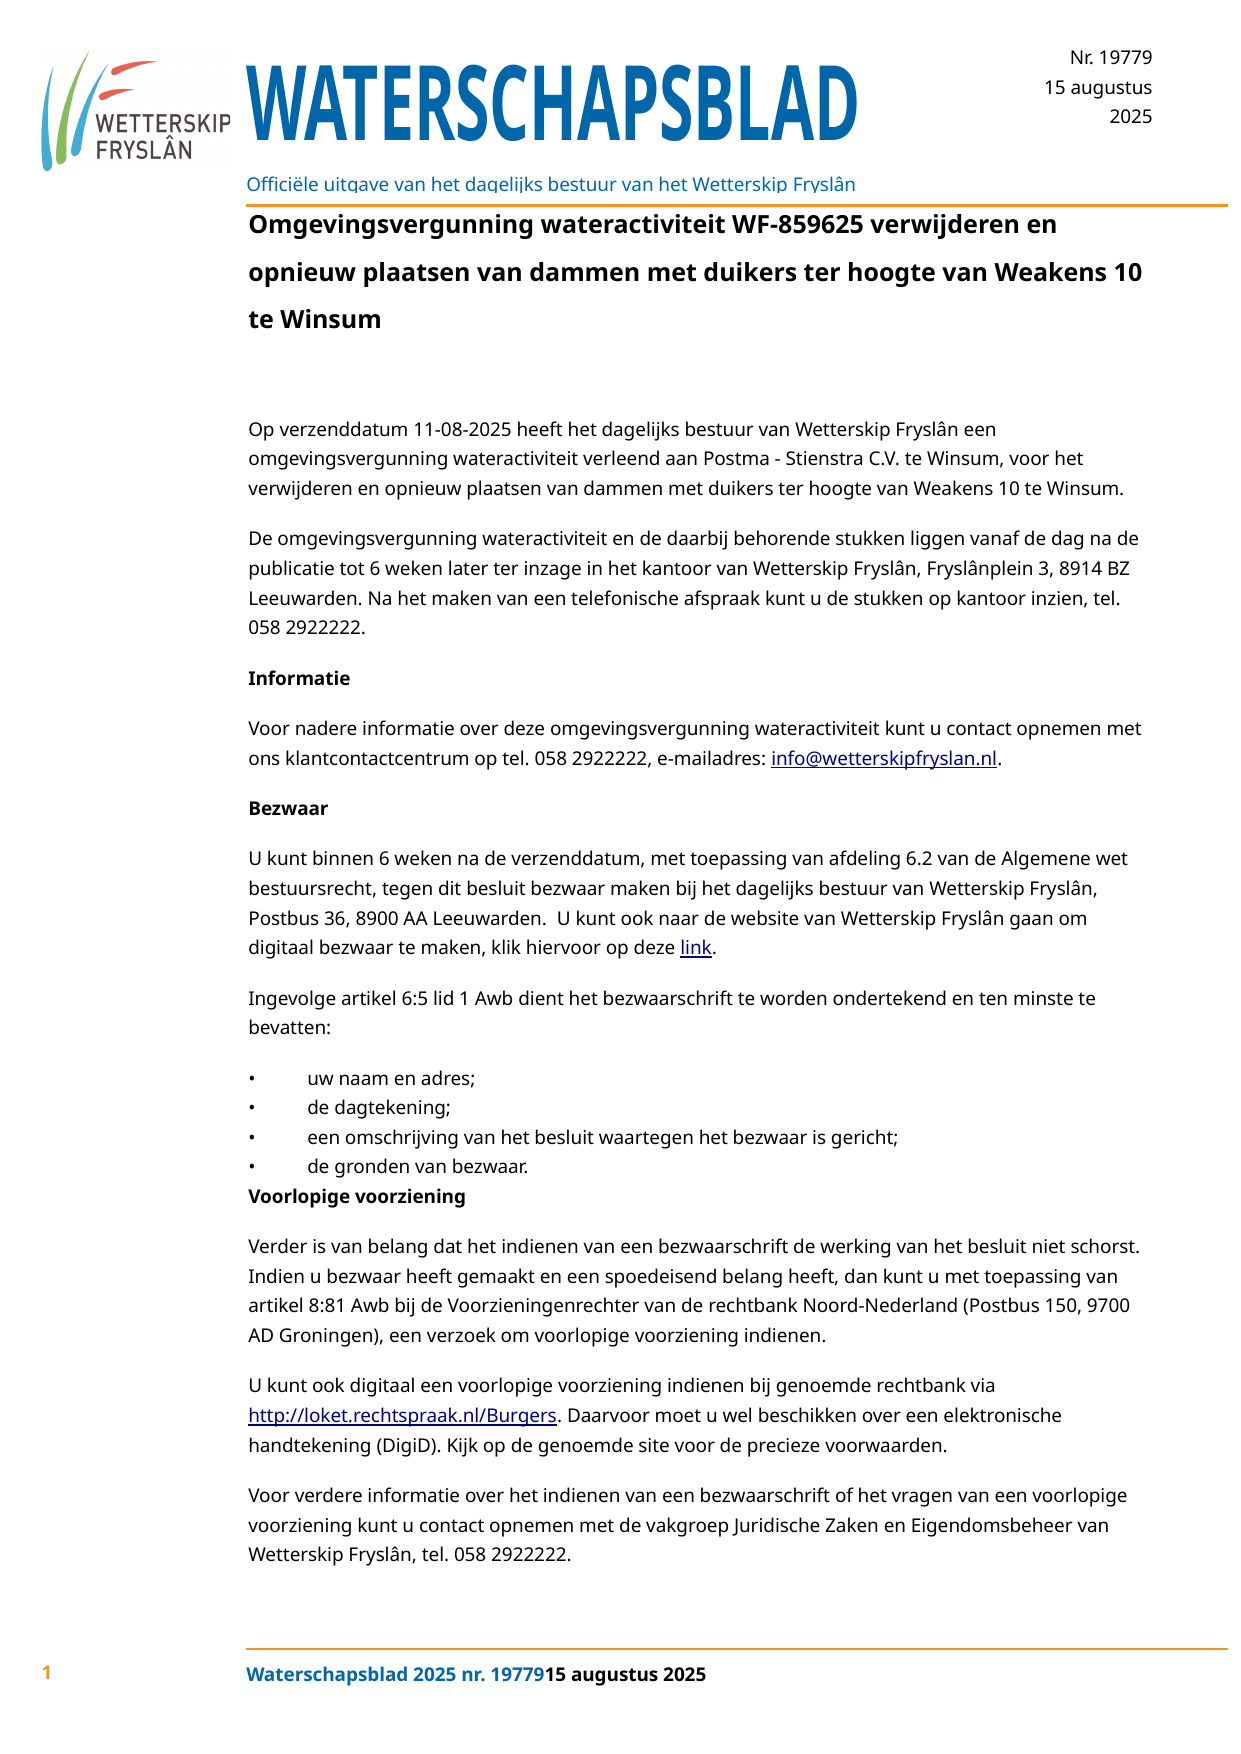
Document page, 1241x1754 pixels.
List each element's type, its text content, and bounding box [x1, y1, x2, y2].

text Informatie [248, 665, 1152, 690]
text Verder is van belang dat het indienen van een bezwaarschrift de werking van het besluit niet schorst. Indien u bezwaar heeft gemaakt en een spoedeisend belang heeft, dan kunt u met toepassing van artikel 8:81 Awb bij de Voorzieningenrechter van de rechtbank Noord-Nederland (Postbus 150, 9700 AD Groningen), een verzoek om voorlopige voorziening indienen. [248, 1233, 1152, 1348]
text U kunt binnen 6 weken na de verzenddatum, met toepassing van afdeling 6.2 van de Algemene wet bestuursrecht, tegen dit besluit bezwaar maken bij het dagelijks bestuur van Wetterskip Fryslân, Postbus 36, 8900 AA Leeuwarden. U kunt ook naar de website van Wetterskip Fryslân gaan om digitaal bezwaar te maken, klik hiervoor op deze link. [248, 846, 1152, 960]
text Omgevingsvergunning wateractiviteit WF-859625 verwijderen en opnieuw plaatsen van dammen met duikers ter hoogte van Weakens 10 te Winsum [248, 207, 1152, 336]
text Voor verdere informatie over het indienen van een bezwaarschrift of het vragen van een voorlopige voorziening kunt u contact opnemen met de vakgroep Juridische Zaken en Eigendomsbeheer van Wetterskip Fryslân, tel. 058 2922222. [248, 1482, 1152, 1567]
text Voorlopige voorziening [248, 1183, 1152, 1209]
text U kunt ook digitaal een voorlopige voorziening indienen bij genoemde rechtbank via http://loket.rechtspraak.nl/Burgers. Daarvoor moet u wel beschikken over een elektronische handtekening (DigiD). Kijk op de genoemde site voor de precieze voorwaarden. [248, 1373, 1152, 1457]
text De omgevingsvergunning wateractiviteit en de daarbij behorende stukken liggen vanaf de dag na de publicatie tot 6 weken later ter inzage in het kantoor van Wetterskip Fryslân, Fryslânplein 3, 8914 BZ Leeuwarden. Na het maken van een telefonische afspraak kunt u de stukken op kantoor inzien, tel. 058 2922222. [248, 526, 1152, 640]
text Op verzenddatum 11-08-2025 heeft het dagelijks bestuur van Wetterskip Fryslân een omgevingsvergunning wateractiviteit verleend aan Postma - Stienstra C.V. te Winsum, voor het verwijderen en opnieuw plaatsen van dammen met duikers ter hoogte van Weakens 10 te Winsum. [248, 416, 1152, 501]
list de gronden van bezwaar. [248, 1153, 1152, 1179]
text Voor nadere informatie over deze omgevingsvergunning wateractiviteit kunt u contact opnemen met ons klantcontactcentrum op tel. 058 2922222, e-mailadres: info@wetterskipfryslan.nl. [248, 715, 1152, 770]
list de dagtekening; [248, 1094, 1152, 1120]
text Bezwaar [248, 795, 1152, 821]
text Ingevolge artikel 6:5 lid 1 Awb dient het bezwaarschrift te worden ondertekend en ten minste te bevatten: [248, 985, 1152, 1040]
picture [41, 47, 231, 172]
list uw naam en adres; [248, 1065, 1152, 1090]
list een omschrijving van het besluit waartegen het bezwaar is gericht; [248, 1124, 1152, 1149]
